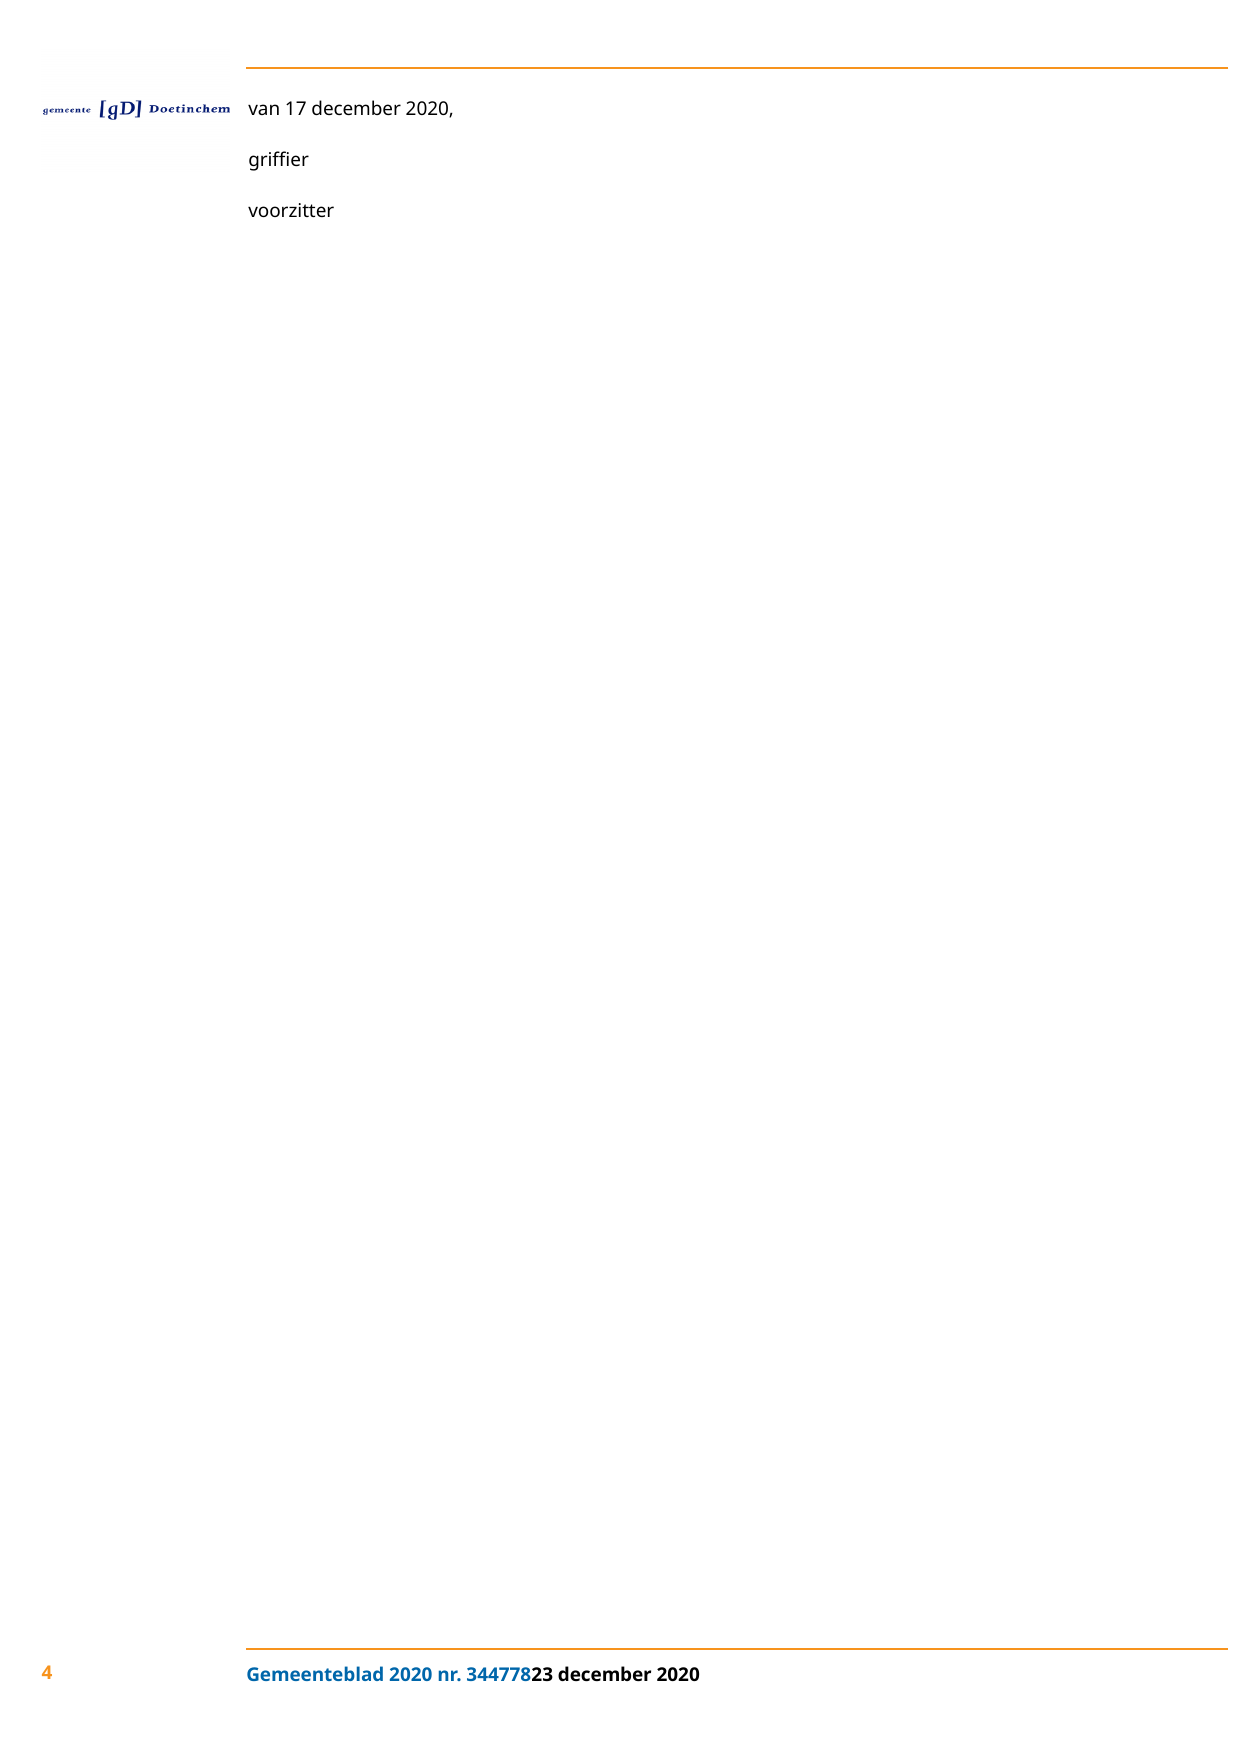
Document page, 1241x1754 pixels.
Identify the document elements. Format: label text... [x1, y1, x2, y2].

text griffier [248, 146, 1152, 172]
text van 17 december 2020, [248, 95, 1152, 121]
picture [41, 47, 231, 172]
text voorzitter [248, 198, 1152, 223]
